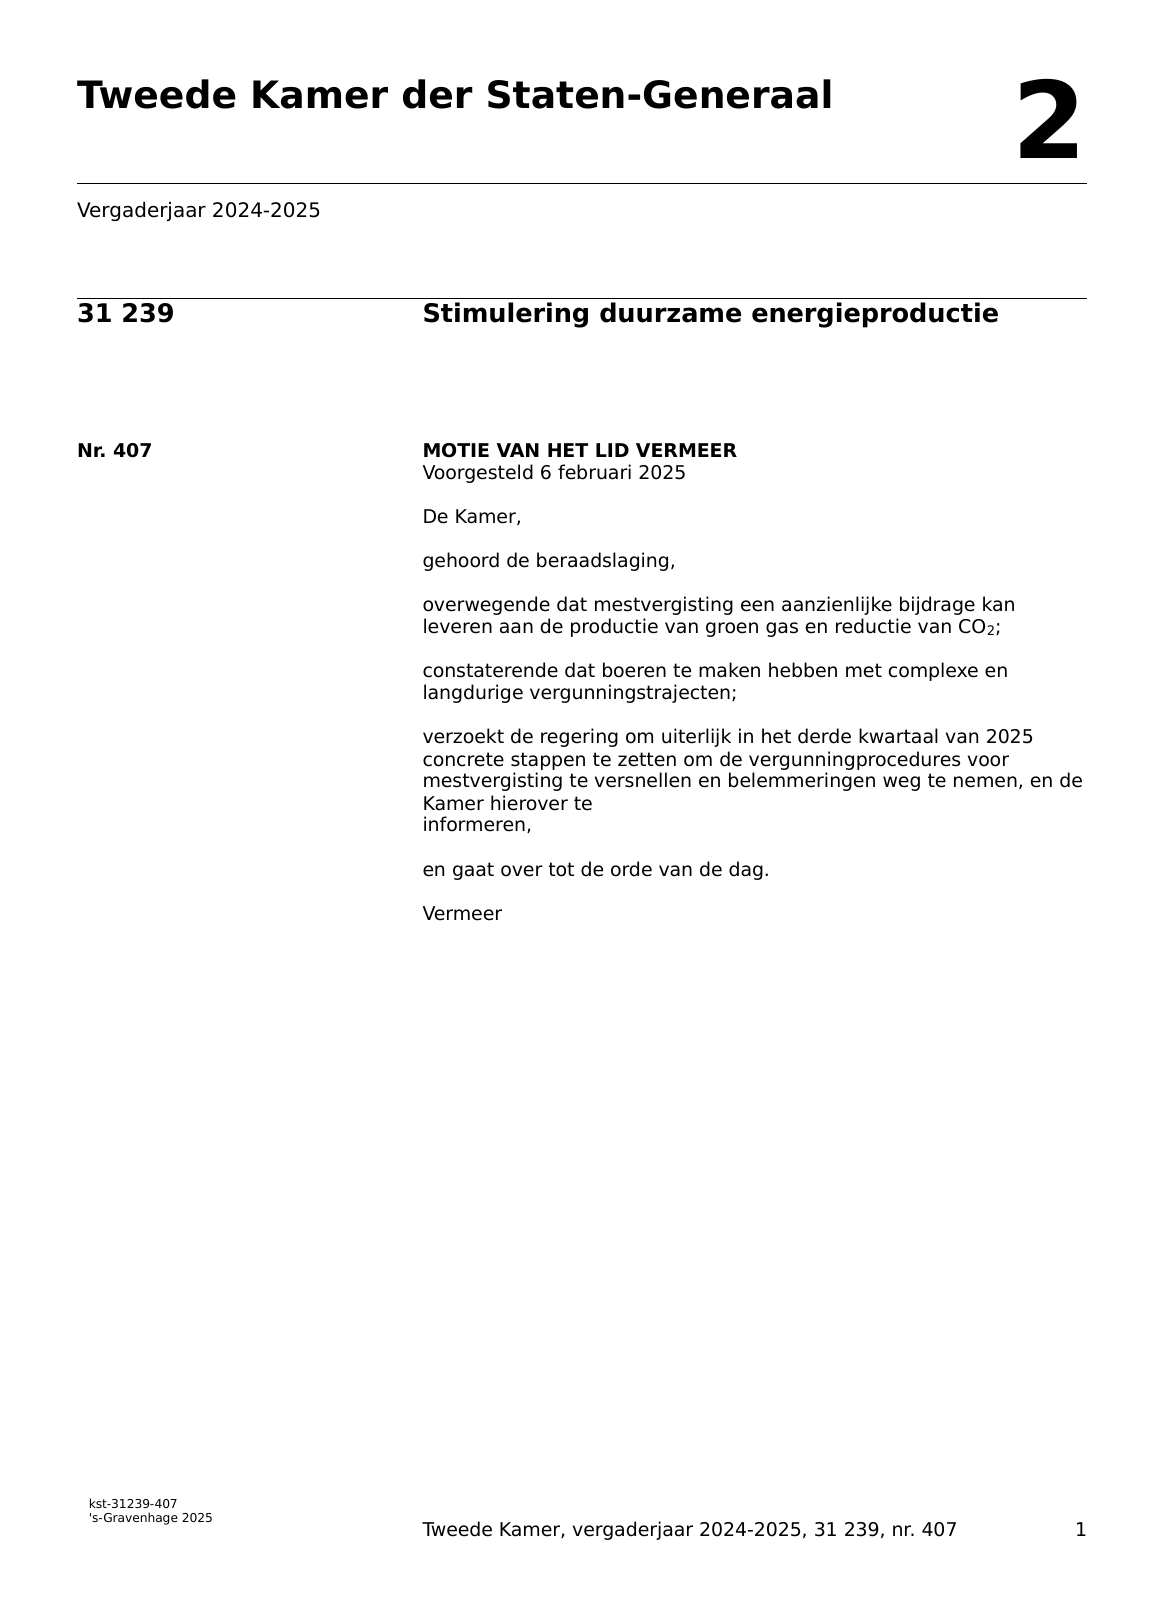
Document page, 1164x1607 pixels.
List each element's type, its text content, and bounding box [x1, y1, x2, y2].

text gehoord de beraadslaging, [422, 550, 1087, 572]
text 's-Gravenhage 2025 [88, 1511, 323, 1525]
text Voorgesteld 6 februari 2025 [422, 462, 1087, 484]
text De Kamer, [422, 506, 1087, 528]
text constaterende dat boeren te maken hebben met complexe en langdurige vergunningstrajecten; [422, 660, 1087, 704]
table_header 2 [886, 59, 1087, 183]
table_header Tweede Kamer der Staten-Generaal [77, 59, 886, 183]
subtitle 31 239 Stimulering duurzame energieproductie [77, 299, 1087, 329]
text overwegende dat mestvergisting een aanzienlijke bijdrage kan leveren aan de productie van groen gas en reductie van CO2; [422, 594, 1087, 638]
text en gaat over tot de orde van de dag. [422, 858, 1087, 881]
text kst-31239-407 [88, 1497, 323, 1511]
subtitle Nr. 407 MOTIE VAN HET LID VERMEER [77, 440, 1087, 462]
table_cell Vergaderjaar 2024-2025 [77, 184, 1087, 298]
text informeren, [422, 814, 1087, 836]
text verzoekt de regering om uiterlijk in het derde kwartaal van 2025 concrete stappen te zetten om de vergunningprocedures voor mestvergisting te versnellen en belemmeringen weg te nemen, en de Kamer hierover te [422, 726, 1087, 814]
text Vermeer [422, 903, 1087, 925]
